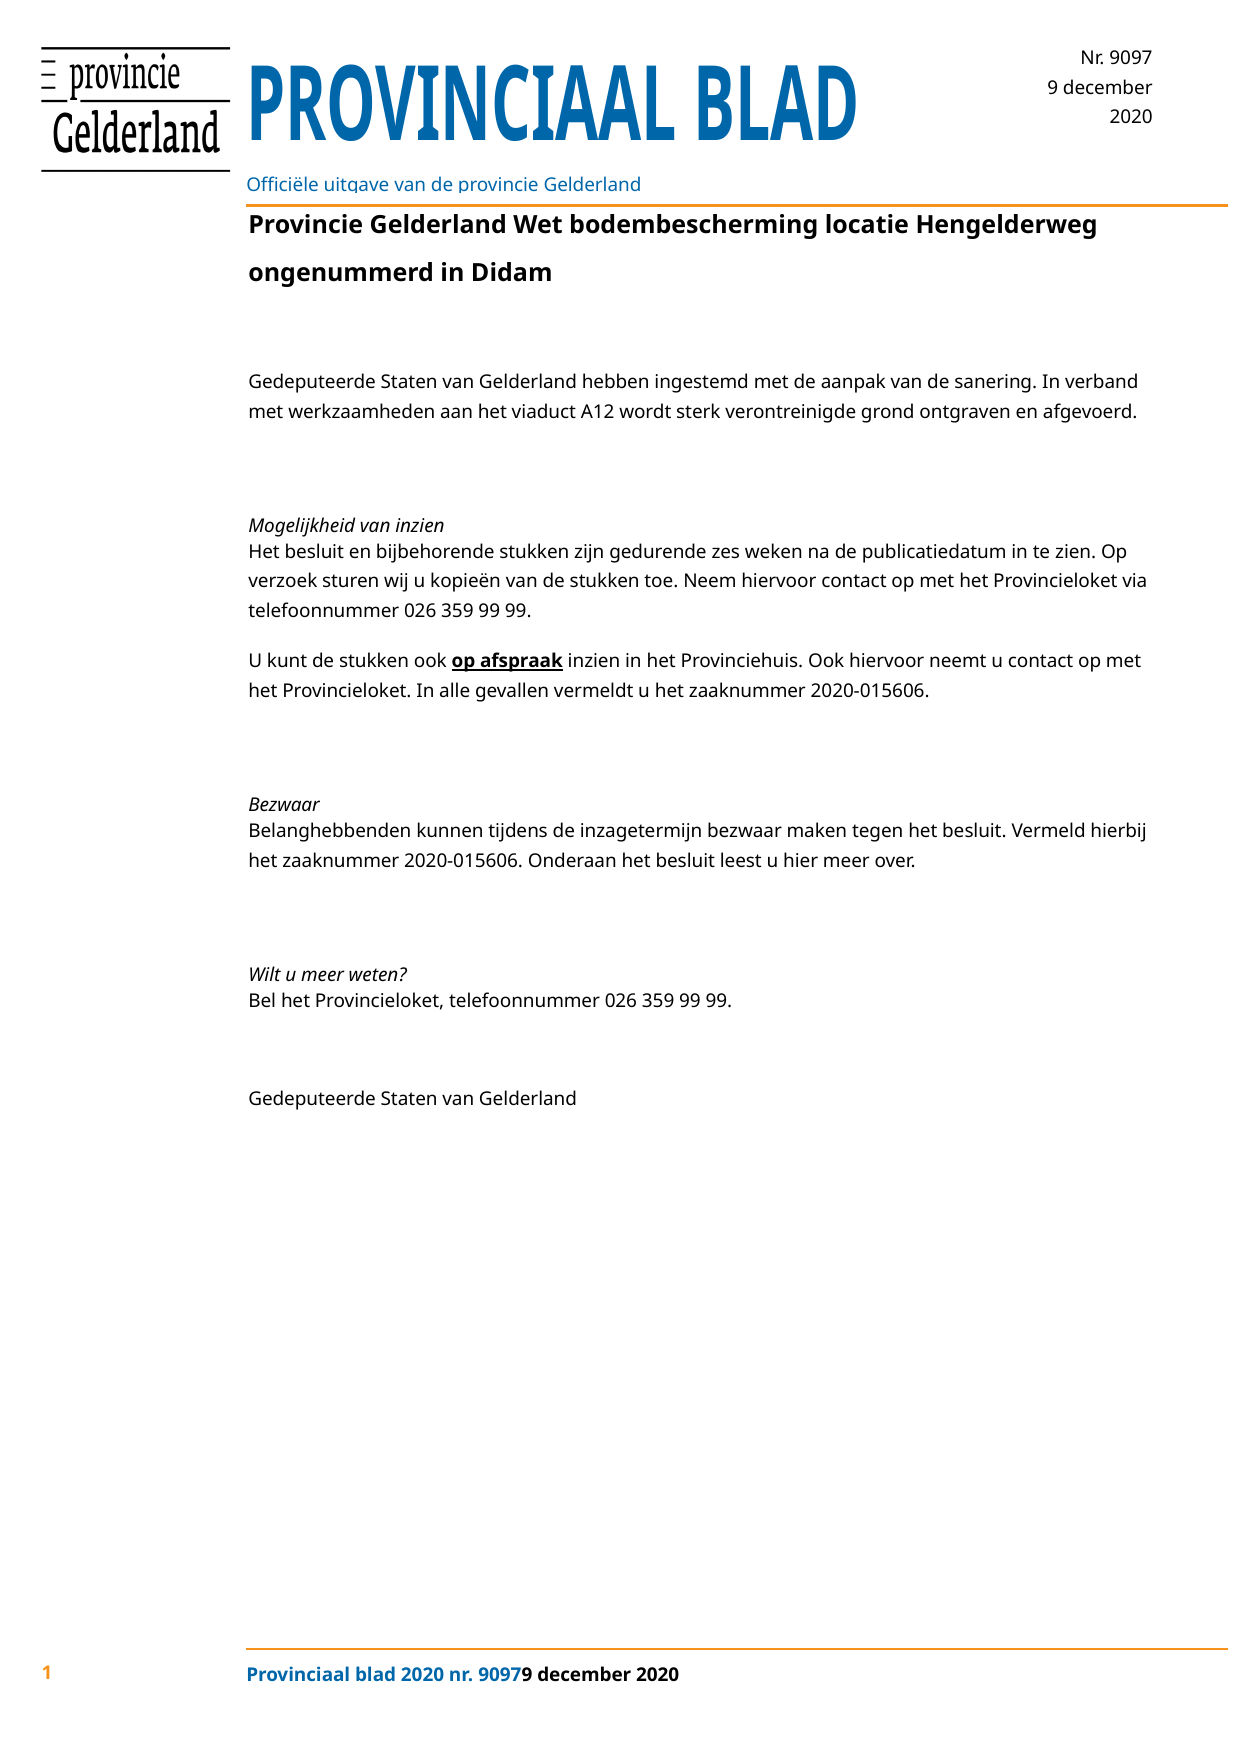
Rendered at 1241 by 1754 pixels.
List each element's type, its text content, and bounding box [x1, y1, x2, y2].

text Bezwaar [248, 792, 1152, 817]
text Mogelijkheid van inzien [248, 512, 1152, 538]
text Belanghebbenden kunnen tijdens de inzagetermijn bezwaar maken tegen het besluit. Vermeld hierbij het zaaknummer 2020-015606. Onderaan het besluit leest u hier meer over. [248, 817, 1152, 873]
text Provincie Gelderland Wet bodembescherming locatie Hengelderweg ongenummerd in Didam [248, 207, 1152, 288]
text Gedeputeerde Staten van Gelderland [248, 1085, 1152, 1111]
text Gedeputeerde Staten van Gelderland hebben ingestemd met de aanpak van de sanering. In verband met werkzaamheden aan het viaduct A12 wordt sterk verontreinigde grond ontgraven en afgevoerd. [248, 368, 1152, 424]
text U kunt de stukken ook op afspraak inzien in het Provinciehuis. Ook hiervoor neemt u contact op met het Provincieloket. In alle gevallen vermeldt u het zaaknummer 2020-015606. [248, 648, 1152, 703]
picture [41, 47, 231, 172]
text Het besluit en bijbehorende stukken zijn gedurende zes weken na de publicatiedatum in te zien. Op verzoek sturen wij u kopieën van de stukken toe. Neem hiervoor contact op met het Provincieloket via telefoonnummer 026 359 99 99. [248, 538, 1152, 623]
text Wilt u meer weten? [248, 961, 1152, 987]
text Bel het Provincieloket, telefoonnummer 026 359 99 99. [248, 987, 1152, 1013]
